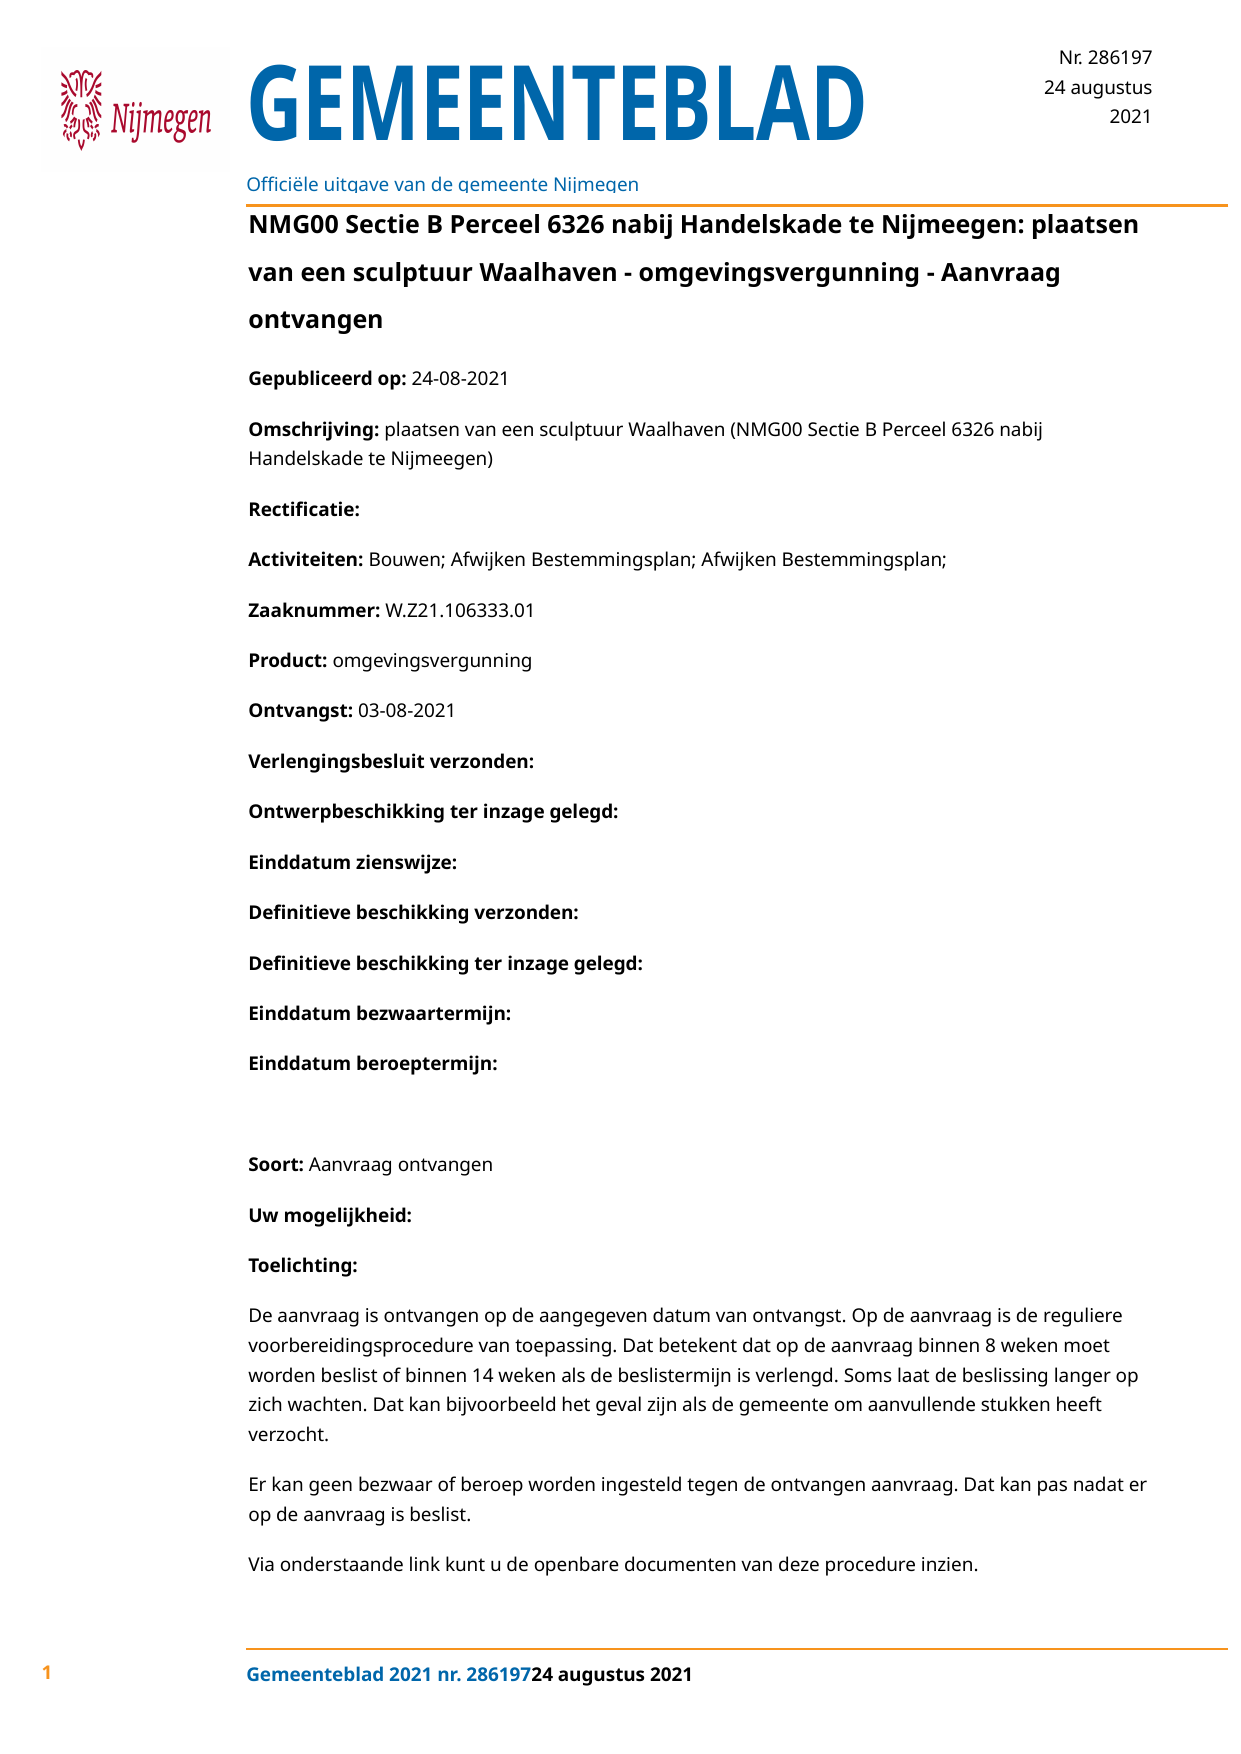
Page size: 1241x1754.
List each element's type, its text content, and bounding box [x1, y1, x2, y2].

text De aanvraag is ontvangen op de aangegeven datum van ontvangst. Op de aanvraag is de reguliere voorbereidingsprocedure van toepassing. Dat betekent dat op de aanvraag binnen 8 weken moet worden beslist of binnen 14 weken als de beslistermijn is verlengd. Soms laat de beslissing langer op zich wachten. Dat kan bijvoorbeeld het geval zijn als de gemeente om aanvullende stukken heeft verzocht. [248, 1303, 1152, 1447]
text Zaaknummer: W.Z21.106333.01 [248, 597, 1152, 622]
text Product: omgevingsvergunning [248, 647, 1152, 673]
text Einddatum beroeptermijn: [248, 1051, 1152, 1076]
text Verlengingsbesluit verzonden: [248, 748, 1152, 774]
text NMG00 Sectie B Perceel 6326 nabij Handelskade te Nijmeegen: plaatsen van een sculptuur Waalhaven - omgevingsvergunning - Aanvraag ontvangen [248, 207, 1152, 336]
text Omschrijving: plaatsen van een sculptuur Waalhaven (NMG00 Sectie B Perceel 6326 nabij Handelskade te Nijmeegen) [248, 416, 1152, 471]
text Definitieve beschikking ter inzage gelegd: [248, 950, 1152, 975]
text Rectificatie: [248, 496, 1152, 522]
text Einddatum bezwaartermijn: [248, 1000, 1152, 1026]
text Via onderstaande link kunt u de openbare documenten van deze procedure inzien. [248, 1551, 1152, 1577]
text Ontvangst: 03-08-2021 [248, 698, 1152, 723]
text Definitieve beschikking verzonden: [248, 899, 1152, 925]
text Er kan geen bezwaar of beroep worden ingesteld tegen de ontvangen aanvraag. Dat kan pas nadat er op de aanvraag is beslist. [248, 1471, 1152, 1527]
text Toelichting: [248, 1252, 1152, 1278]
text Ontwerpbeschikking ter inzage gelegd: [248, 798, 1152, 824]
text Activiteiten: Bouwen; Afwijken Bestemmingsplan; Afwijken Bestemmingsplan; [248, 546, 1152, 572]
text Soort: Aanvraag ontvangen [248, 1151, 1152, 1177]
text Uw mogelijkheid: [248, 1202, 1152, 1227]
picture [41, 47, 231, 172]
text Gepubliceerd op: 24-08-2021 [248, 366, 1152, 391]
text Einddatum zienswijze: [248, 849, 1152, 874]
